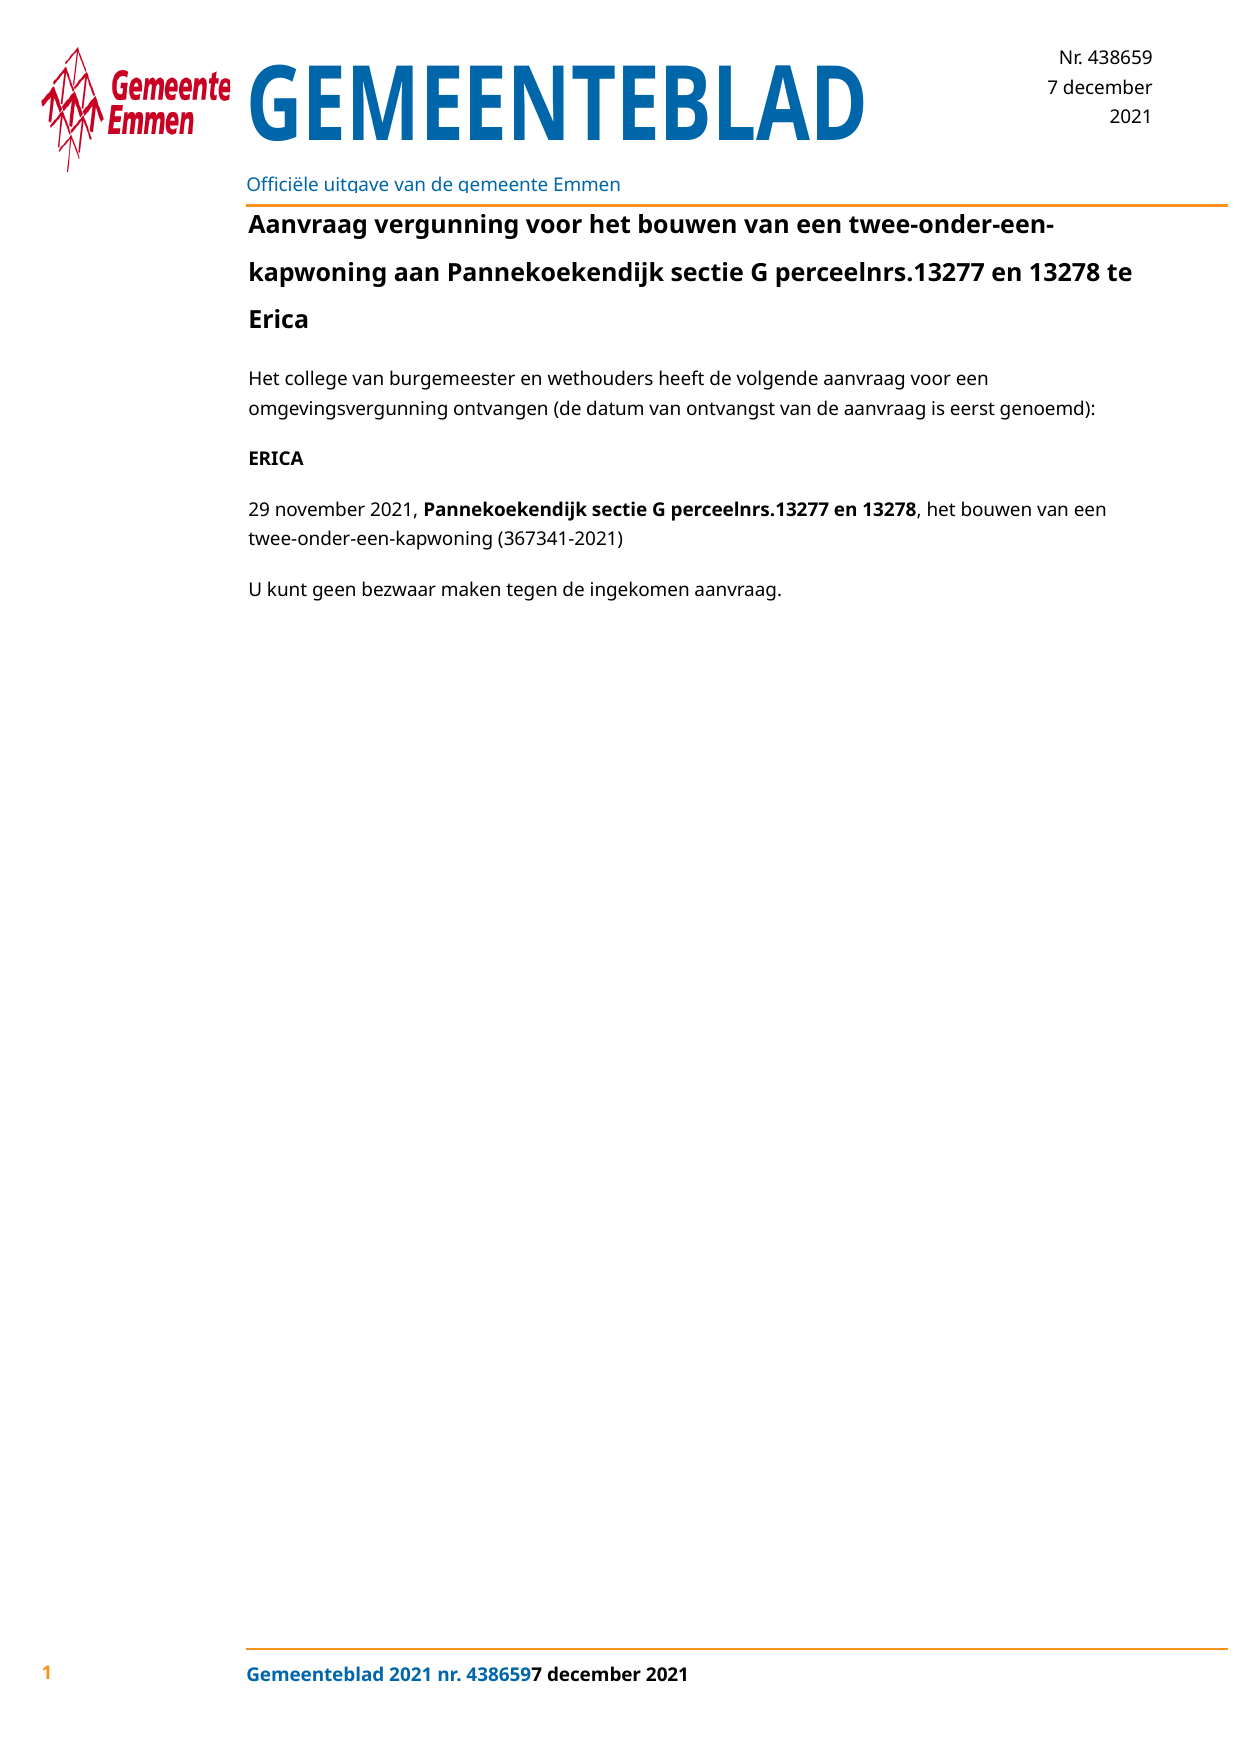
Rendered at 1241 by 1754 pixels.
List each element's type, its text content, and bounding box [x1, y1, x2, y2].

text ERICA [248, 446, 1152, 471]
picture [41, 47, 231, 172]
text Aanvraag vergunning voor het bouwen van een twee-onder-een-kapwoning aan Pannekoekendijk sectie G perceelnrs.13277 en 13278 te Erica [248, 207, 1152, 336]
text Het college van burgemeester en wethouders heeft de volgende aanvraag voor een omgevingsvergunning ontvangen (de datum van ontvangst van de aanvraag is eerst genoemd): [248, 366, 1152, 421]
text U kunt geen bezwaar maken tegen de ingekomen aanvraag. [248, 576, 1152, 602]
text 29 november 2021, Pannekoekendijk sectie G perceelnrs.13277 en 13278, het bouwen van een twee-onder-een-kapwoning (367341-2021) [248, 496, 1152, 551]
